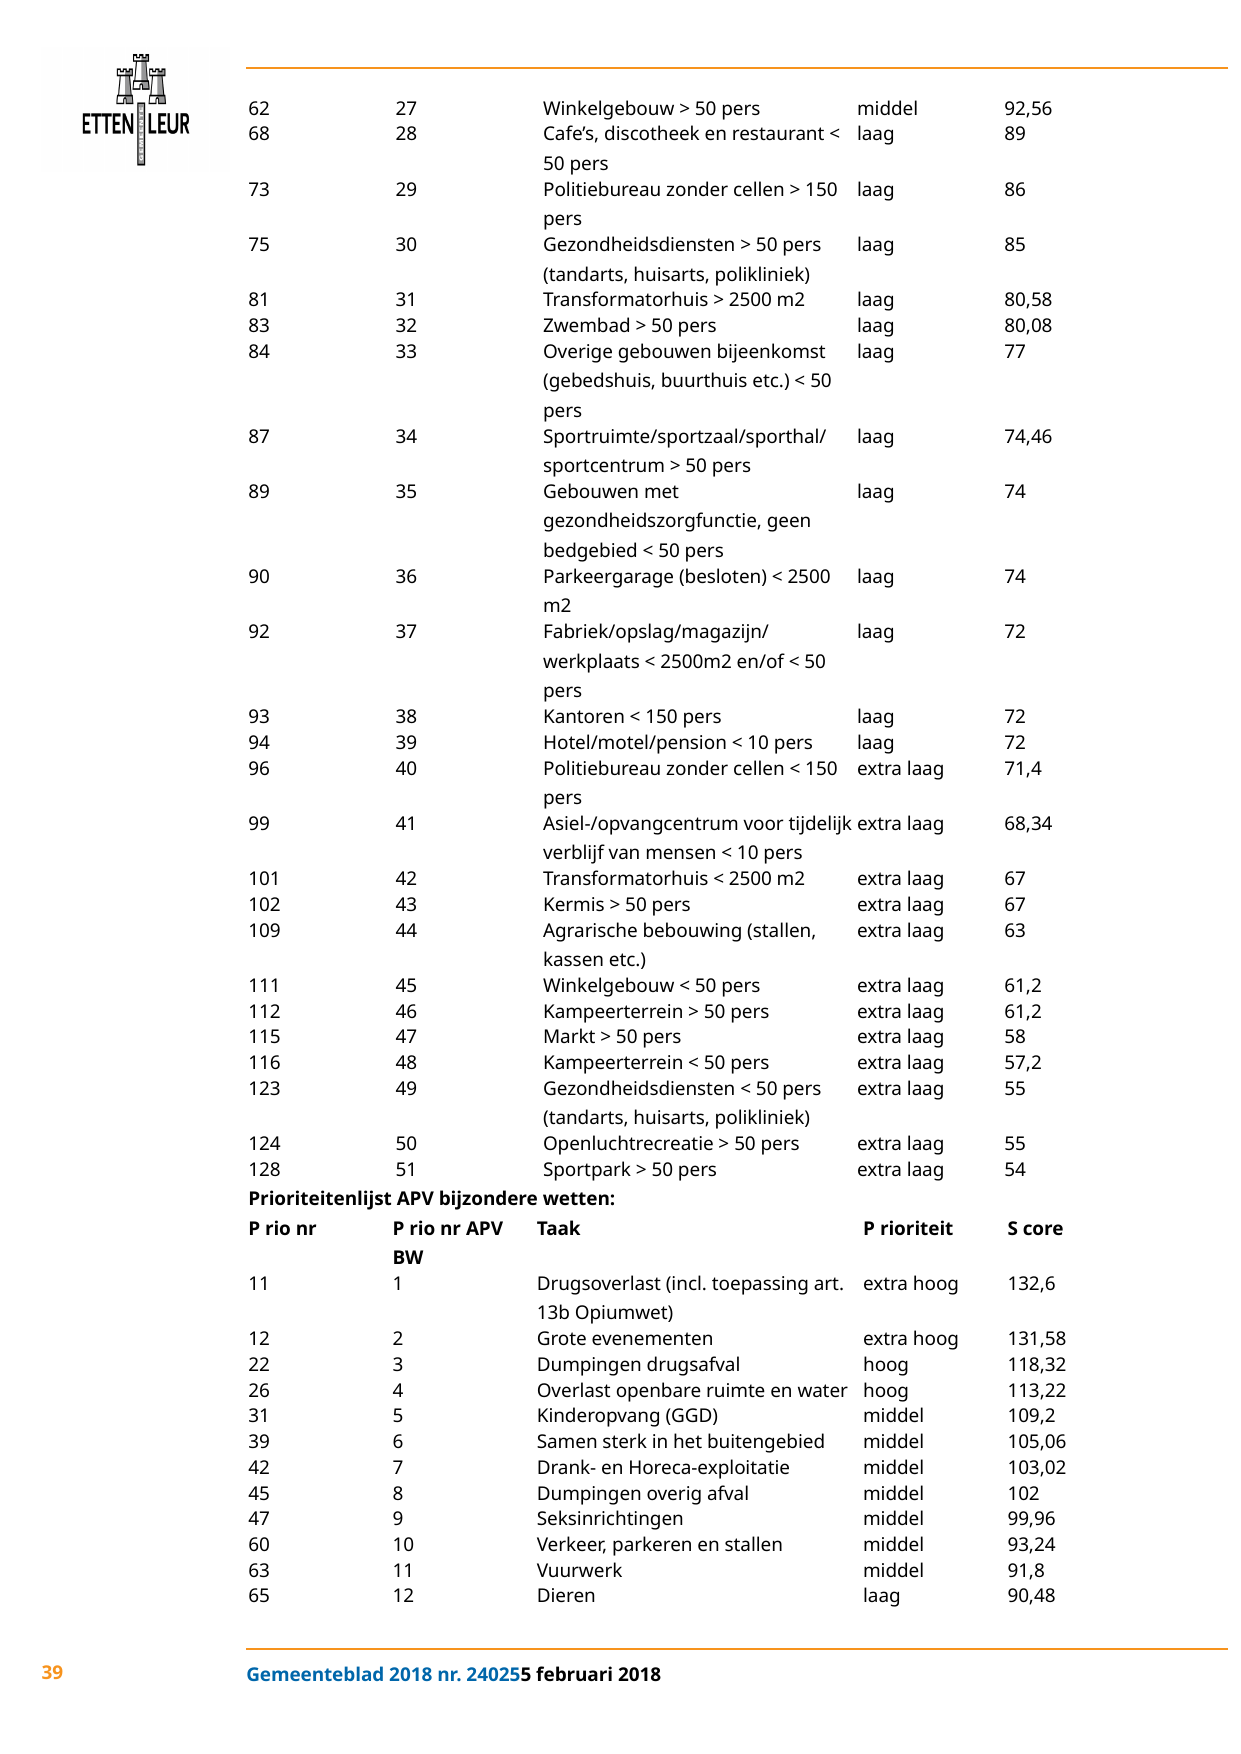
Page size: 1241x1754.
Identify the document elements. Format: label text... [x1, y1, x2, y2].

table_cell 116 [248, 1049, 395, 1075]
table_cell laag [857, 338, 1004, 423]
table_cell 63 [248, 1557, 392, 1583]
table_cell extra laag [857, 865, 1004, 891]
table_cell 99 [248, 810, 395, 865]
table_cell Overlast openbare ruimte en water [537, 1377, 863, 1402]
table_cell 75 [248, 231, 395, 286]
table_cell 92,56 [1004, 95, 1152, 121]
table_cell 74 [1004, 478, 1152, 563]
table_cell 61,2 [1004, 972, 1152, 998]
table_cell 42 [248, 1454, 392, 1480]
table_cell Gebouwen met gezondheidszorgfunctie, geen bedgebied < 50 pers [543, 478, 857, 563]
table_cell Politiebureau zonder cellen > 150 pers [543, 176, 857, 231]
text Prioriteitenlijst APV bijzondere wetten: [248, 1185, 1152, 1211]
table_cell Gezondheidsdiensten < 50 pers (tandarts, huisarts, polikliniek) [543, 1075, 857, 1130]
table_cell 111 [248, 972, 395, 998]
table_cell 73 [248, 176, 395, 231]
table_cell middel [863, 1505, 1007, 1531]
table_cell 65 [248, 1583, 392, 1608]
table_cell 96 [248, 755, 395, 810]
table_cell Winkelgebouw < 50 pers [543, 972, 857, 998]
table_cell 67 [1004, 891, 1152, 917]
table_cell Agrarische bebouwing (stallen, kassen etc.) [543, 917, 857, 972]
table_cell middel [863, 1557, 1007, 1583]
table_cell 118,32 [1007, 1351, 1152, 1377]
table_cell 72 [1004, 618, 1152, 703]
table_cell Zwembad > 50 pers [543, 312, 857, 338]
table_cell 29 [395, 176, 543, 231]
table_cell 89 [1004, 121, 1152, 176]
table_cell laag [857, 312, 1004, 338]
table_cell 93,24 [1007, 1531, 1152, 1557]
table_cell 5 [392, 1403, 537, 1428]
table_cell 77 [1004, 338, 1152, 423]
table_cell 10 [392, 1531, 537, 1557]
table_cell 132,6 [1007, 1270, 1152, 1325]
table_cell 63 [1004, 917, 1152, 972]
table_cell Kantoren < 150 pers [543, 703, 857, 729]
table_cell Politiebureau zonder cellen < 150 pers [543, 755, 857, 810]
table_cell 39 [395, 729, 543, 755]
table_cell Verkeer, parkeren en stallen [537, 1531, 863, 1557]
table_cell Sportruimte/sportzaal/sporthal/sportcentrum > 50 pers [543, 423, 857, 478]
table_cell extra laag [857, 755, 1004, 810]
table_cell 42 [395, 865, 543, 891]
table_cell 109 [248, 917, 395, 972]
table_cell 8 [392, 1480, 537, 1505]
table_cell Vuurwerk [537, 1557, 863, 1583]
table_cell extra laag [857, 891, 1004, 917]
table_cell middel [863, 1428, 1007, 1454]
table_cell 90 [248, 563, 395, 618]
table_cell 54 [1004, 1156, 1152, 1182]
table_cell 89 [248, 478, 395, 563]
table_cell 68 [248, 121, 395, 176]
table_cell hoog [863, 1351, 1007, 1377]
table_cell Drank- en Horeca-exploitatie [537, 1454, 863, 1480]
table_cell Drugsoverlast (incl. toepassing art. 13b Opiumwet) [537, 1270, 863, 1325]
table_cell Seksinrichtingen [537, 1505, 863, 1531]
table_cell Kampeerterrein > 50 pers [543, 998, 857, 1023]
table_cell 94 [248, 729, 395, 755]
table_cell 50 [395, 1130, 543, 1156]
table_cell 71,4 [1004, 755, 1152, 810]
table_cell 102 [1007, 1480, 1152, 1505]
table_cell middel [863, 1454, 1007, 1480]
table_cell 115 [248, 1024, 395, 1049]
table_cell 45 [248, 1480, 392, 1505]
table_cell 91,8 [1007, 1557, 1152, 1583]
table_cell laag [857, 478, 1004, 563]
table_cell 6 [392, 1428, 537, 1454]
table_cell 55 [1004, 1130, 1152, 1156]
table_cell 83 [248, 312, 395, 338]
table_cell laag [857, 121, 1004, 176]
table_cell 48 [395, 1049, 543, 1075]
table_cell 72 [1004, 703, 1152, 729]
table_cell laag [857, 176, 1004, 231]
table_cell 101 [248, 865, 395, 891]
table_cell 85 [1004, 231, 1152, 286]
table_cell extra laag [857, 1049, 1004, 1075]
table_cell 67 [1004, 865, 1152, 891]
table_cell 68,34 [1004, 810, 1152, 865]
picture [41, 47, 231, 172]
table_cell 39 [248, 1428, 392, 1454]
table_cell Transformatorhuis < 2500 m2 [543, 865, 857, 891]
table_cell 12 [248, 1325, 392, 1351]
table_cell 131,58 [1007, 1325, 1152, 1351]
table_cell 81 [248, 286, 395, 312]
table_header P rioriteit [863, 1215, 1007, 1270]
table_cell 113,22 [1007, 1377, 1152, 1402]
table_cell 102 [248, 891, 395, 917]
table_cell Overige gebouwen bijeenkomst (gebedshuis, buurthuis etc.) < 50 pers [543, 338, 857, 423]
table_cell 80,58 [1004, 286, 1152, 312]
table_cell 47 [248, 1505, 392, 1531]
table_cell 84 [248, 338, 395, 423]
table_cell 37 [395, 618, 543, 703]
table_cell 34 [395, 423, 543, 478]
table_cell 72 [1004, 729, 1152, 755]
table_cell Fabriek/opslag/magazijn/werkplaats < 2500m2 en/of < 50 pers [543, 618, 857, 703]
table_cell laag [863, 1583, 1007, 1608]
table_cell 26 [248, 1377, 392, 1402]
table_cell 46 [395, 998, 543, 1023]
table_cell Openluchtrecreatie > 50 pers [543, 1130, 857, 1156]
table_cell 31 [395, 286, 543, 312]
table_cell 51 [395, 1156, 543, 1182]
table_cell extra laag [857, 1075, 1004, 1130]
table_cell 7 [392, 1454, 537, 1480]
table_cell 93 [248, 703, 395, 729]
table_cell 62 [248, 95, 395, 121]
table_cell Hotel/motel/pension < 10 pers [543, 729, 857, 755]
table_cell 49 [395, 1075, 543, 1130]
table_cell 40 [395, 755, 543, 810]
table_cell 2 [392, 1325, 537, 1351]
table_cell laag [857, 563, 1004, 618]
table_cell 123 [248, 1075, 395, 1130]
table_cell laag [857, 231, 1004, 286]
table_cell Markt > 50 pers [543, 1024, 857, 1049]
table_cell 45 [395, 972, 543, 998]
table_cell 35 [395, 478, 543, 563]
table_cell middel [857, 95, 1004, 121]
table_cell 38 [395, 703, 543, 729]
table_cell extra hoog [863, 1270, 1007, 1325]
table_cell 124 [248, 1130, 395, 1156]
table_cell extra laag [857, 1156, 1004, 1182]
table_cell Gezondheidsdiensten > 50 pers (tandarts, huisarts, polikliniek) [543, 231, 857, 286]
table_cell Dieren [537, 1583, 863, 1608]
table_cell extra laag [857, 917, 1004, 972]
table_cell laag [857, 423, 1004, 478]
table_cell 43 [395, 891, 543, 917]
table_cell 30 [395, 231, 543, 286]
table_cell 58 [1004, 1024, 1152, 1049]
table_cell 27 [395, 95, 543, 121]
table_cell extra laag [857, 972, 1004, 998]
table_cell 74,46 [1004, 423, 1152, 478]
table_cell 28 [395, 121, 543, 176]
table_cell 90,48 [1007, 1583, 1152, 1608]
table_cell 87 [248, 423, 395, 478]
table_cell 1 [392, 1270, 537, 1325]
table_header S core [1007, 1215, 1152, 1270]
table_cell middel [863, 1531, 1007, 1557]
table_cell 3 [392, 1351, 537, 1377]
table_cell 44 [395, 917, 543, 972]
table_cell 33 [395, 338, 543, 423]
table_cell 61,2 [1004, 998, 1152, 1023]
table_cell 9 [392, 1505, 537, 1531]
table_cell 80,08 [1004, 312, 1152, 338]
table_cell 92 [248, 618, 395, 703]
table_cell hoog [863, 1377, 1007, 1402]
table_cell 86 [1004, 176, 1152, 231]
table_header P rio nr [248, 1215, 392, 1270]
table_cell Asiel-/opvangcentrum voor tijdelijk verblijf van mensen < 10 pers [543, 810, 857, 865]
table_cell Kinderopvang (GGD) [537, 1403, 863, 1428]
table_cell Kampeerterrein < 50 pers [543, 1049, 857, 1075]
table_cell 41 [395, 810, 543, 865]
table_cell 103,02 [1007, 1454, 1152, 1480]
table_cell laag [857, 286, 1004, 312]
table_cell Sportpark > 50 pers [543, 1156, 857, 1182]
table_cell 11 [392, 1557, 537, 1583]
table_cell Dumpingen drugsafval [537, 1351, 863, 1377]
table_cell 32 [395, 312, 543, 338]
table_cell 112 [248, 998, 395, 1023]
table_cell Grote evenementen [537, 1325, 863, 1351]
table_cell 74 [1004, 563, 1152, 618]
table_cell 31 [248, 1403, 392, 1428]
table_cell extra hoog [863, 1325, 1007, 1351]
table_cell Cafe’s, discotheek en restaurant < 50 pers [543, 121, 857, 176]
table_cell extra laag [857, 1130, 1004, 1156]
table_cell 128 [248, 1156, 395, 1182]
table_cell laag [857, 618, 1004, 703]
table_cell 22 [248, 1351, 392, 1377]
table_cell 11 [248, 1270, 392, 1325]
table_cell middel [863, 1403, 1007, 1428]
table_cell 47 [395, 1024, 543, 1049]
table_cell extra laag [857, 810, 1004, 865]
table_cell Samen sterk in het buitengebied [537, 1428, 863, 1454]
table_cell 4 [392, 1377, 537, 1402]
table_cell extra laag [857, 1024, 1004, 1049]
table_cell extra laag [857, 998, 1004, 1023]
table_header Taak [537, 1215, 863, 1270]
table_cell Winkelgebouw > 50 pers [543, 95, 857, 121]
table_cell 57,2 [1004, 1049, 1152, 1075]
table_cell 60 [248, 1531, 392, 1557]
table_cell 109,2 [1007, 1403, 1152, 1428]
table_cell 36 [395, 563, 543, 618]
table_cell Parkeergarage (besloten) < 2500 m2 [543, 563, 857, 618]
table_cell 55 [1004, 1075, 1152, 1130]
table_header P rio nr APV BW [392, 1215, 537, 1270]
table_cell laag [857, 729, 1004, 755]
table_cell 99,96 [1007, 1505, 1152, 1531]
table_cell 12 [392, 1583, 537, 1608]
table_cell Kermis > 50 pers [543, 891, 857, 917]
table_cell middel [863, 1480, 1007, 1505]
table_cell 105,06 [1007, 1428, 1152, 1454]
table_cell laag [857, 703, 1004, 729]
table_cell Dumpingen overig afval [537, 1480, 863, 1505]
table_cell Transformatorhuis > 2500 m2 [543, 286, 857, 312]
